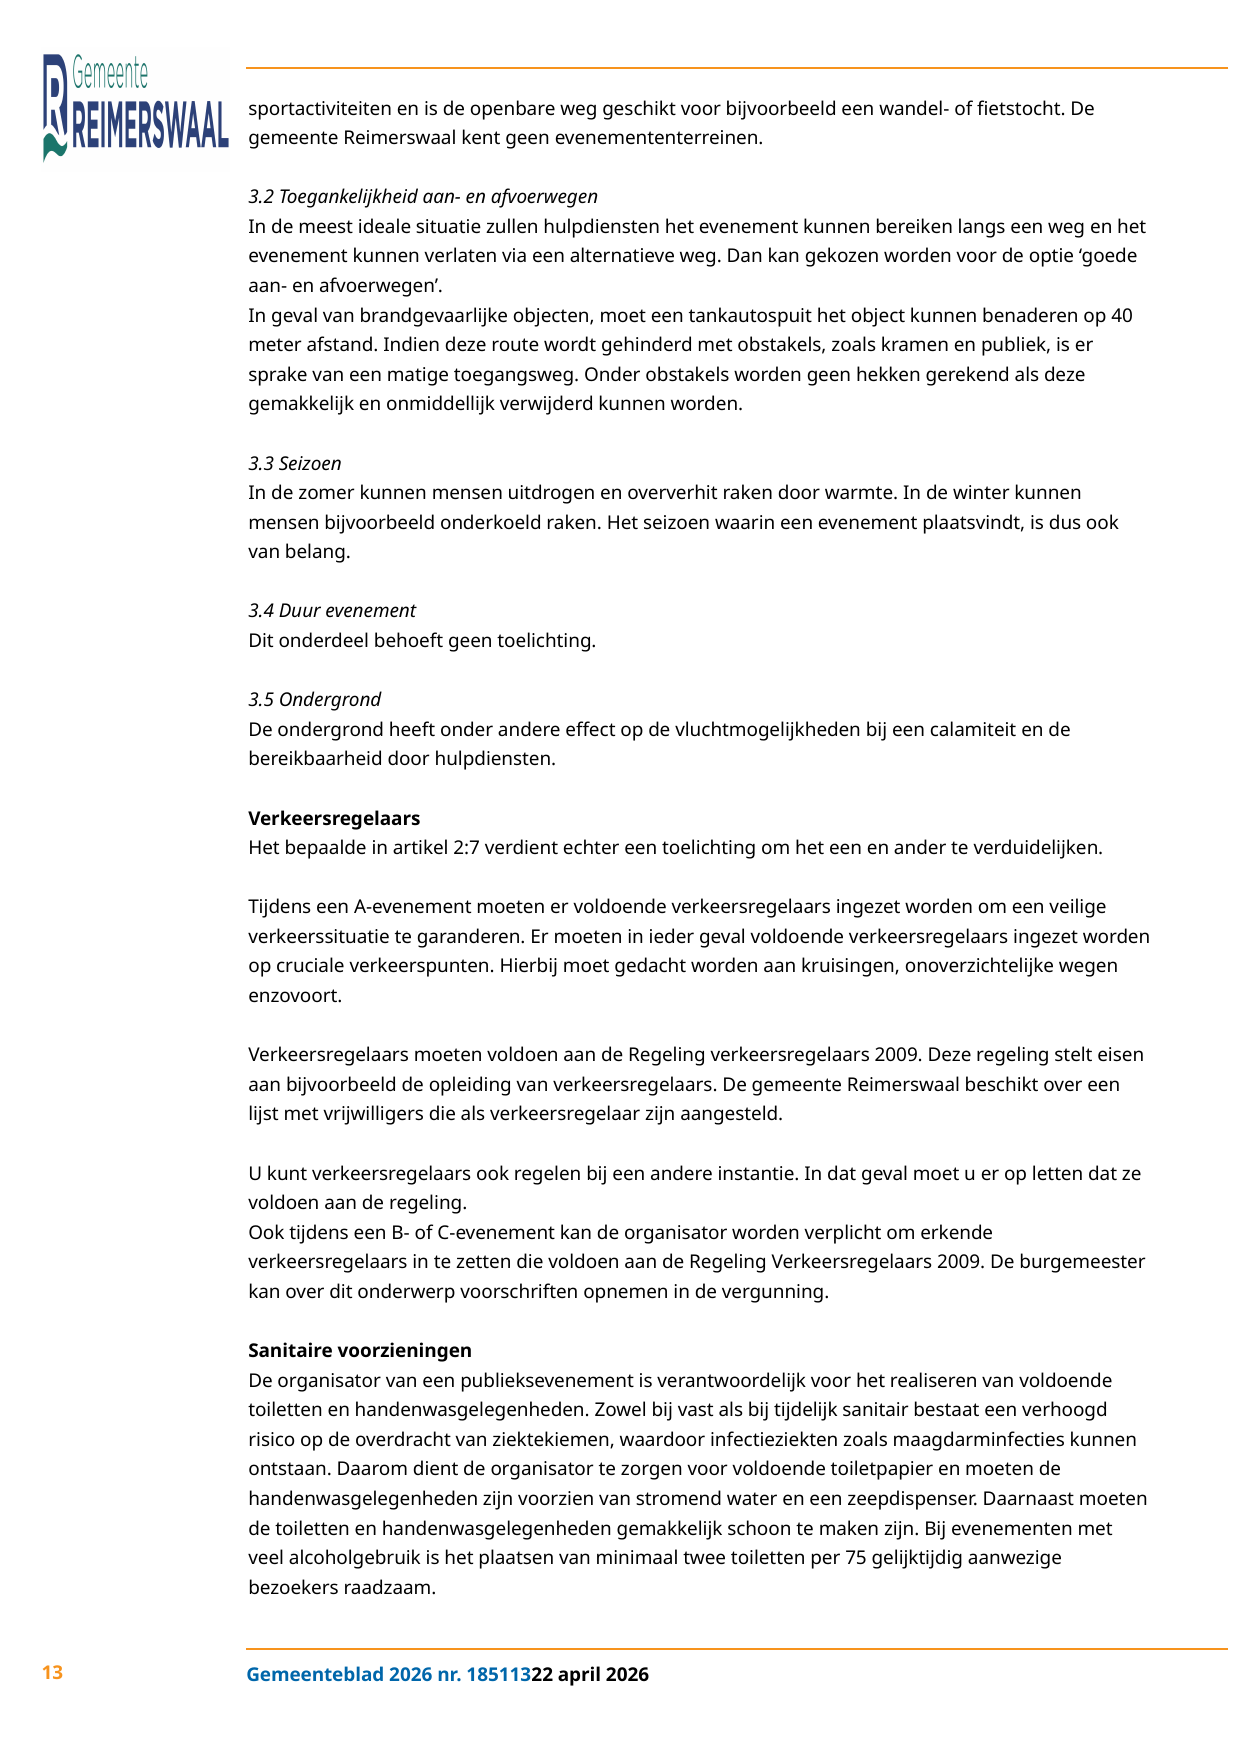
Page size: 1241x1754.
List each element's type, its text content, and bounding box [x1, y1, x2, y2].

text Verkeersregelaars [248, 805, 1152, 831]
text sportactiviteiten en is de openbare weg geschikt voor bijvoorbeeld een wandel- of fietstocht. De gemeente Reimerswaal kent geen evenemententerreinen. [248, 95, 1152, 150]
picture [41, 47, 231, 172]
text 3.3 Seizoen [248, 450, 1152, 476]
text De organisator van een publieksevenement is verantwoordelijk voor het realiseren van voldoende toiletten en handenwasgelegenheden. Zowel bij vast als bij tijdelijk sanitair bestaat een verhoogd risico op de overdracht van ziektekiemen, waardoor infectieziekten zoals maagdarminfecties kunnen ontstaan. Daarom dient de organisator te zorgen voor voldoende toiletpapier en moeten de handenwasgelegenheden zijn voorzien van stromend water en een zeepdispenser. Daarnaast moeten de toiletten en handenwasgelegenheden gemakkelijk schoon te maken zijn. Bij evenementen met veel alcoholgebruik is het plaatsen van minimaal twee toiletten per 75 gelijktijdig aanwezige bezoekers raadzaam. [248, 1367, 1152, 1600]
text In de zomer kunnen mensen uitdrogen en oververhit raken door warmte. In de winter kunnen mensen bijvoorbeeld onderkoeld raken. Het seizoen waarin een evenement plaatsvindt, is dus ook van belang. [248, 479, 1152, 564]
text Tijdens een A-evenement moeten er voldoende verkeersregelaars ingezet worden om een veilige verkeerssituatie te garanderen. Er moeten in ieder geval voldoende verkeersregelaars ingezet worden op cruciale verkeerspunten. Hierbij moet gedacht worden aan kruisingen, onoverzichtelijke wegen enzovoort. [248, 893, 1152, 1008]
text 3.5 Ondergrond [248, 686, 1152, 712]
text In de meest ideale situatie zullen hulpdiensten het evenement kunnen bereiken langs een weg en het evenement kunnen verlaten via een alternatieve weg. Dan kan gekozen worden voor de optie ‘goede aan- en afvoerwegen’. [248, 213, 1152, 298]
text Sanitaire voorzieningen [248, 1337, 1152, 1363]
text In geval van brandgevaarlijke objecten, moet een tankautospuit het object kunnen benaderen op 40 meter afstand. Indien deze route wordt gehinderd met obstakels, zoals kramen en publiek, is er sprake van een matige toegangsweg. Onder obstakels worden geen hekken gerekend als deze gemakkelijk en onmiddellijk verwijderd kunnen worden. [248, 302, 1152, 416]
text Het bepaalde in artikel 2:7 verdient echter een toelichting om het een en ander te verduidelijken. [248, 834, 1152, 860]
text Dit onderdeel behoeft geen toelichting. [248, 627, 1152, 653]
text 3.4 Duur evenement [248, 598, 1152, 623]
text De ondergrond heeft onder andere effect op de vluchtmogelijkheden bij een calamiteit en de bereikbaarheid door hulpdiensten. [248, 716, 1152, 771]
text U kunt verkeersregelaars ook regelen bij een andere instantie. In dat geval moet u er op letten dat ze voldoen aan de regeling. [248, 1160, 1152, 1215]
text 3.2 Toegankelijkheid aan- en afvoerwegen [248, 183, 1152, 209]
text Verkeersregelaars moeten voldoen aan de Regeling verkeersregelaars 2009. Deze regeling stelt eisen aan bijvoorbeeld de opleiding van verkeersregelaars. De gemeente Reimerswaal beschikt over een lijst met vrijwilligers die als verkeersregelaar zijn aangesteld. [248, 1041, 1152, 1126]
text Ook tijdens een B- of C-evenement kan de organisator worden verplicht om erkende verkeersregelaars in te zetten die voldoen aan de Regeling Verkeersregelaars 2009. De burgemeester kan over dit onderwerp voorschriften opnemen in de vergunning. [248, 1219, 1152, 1304]
